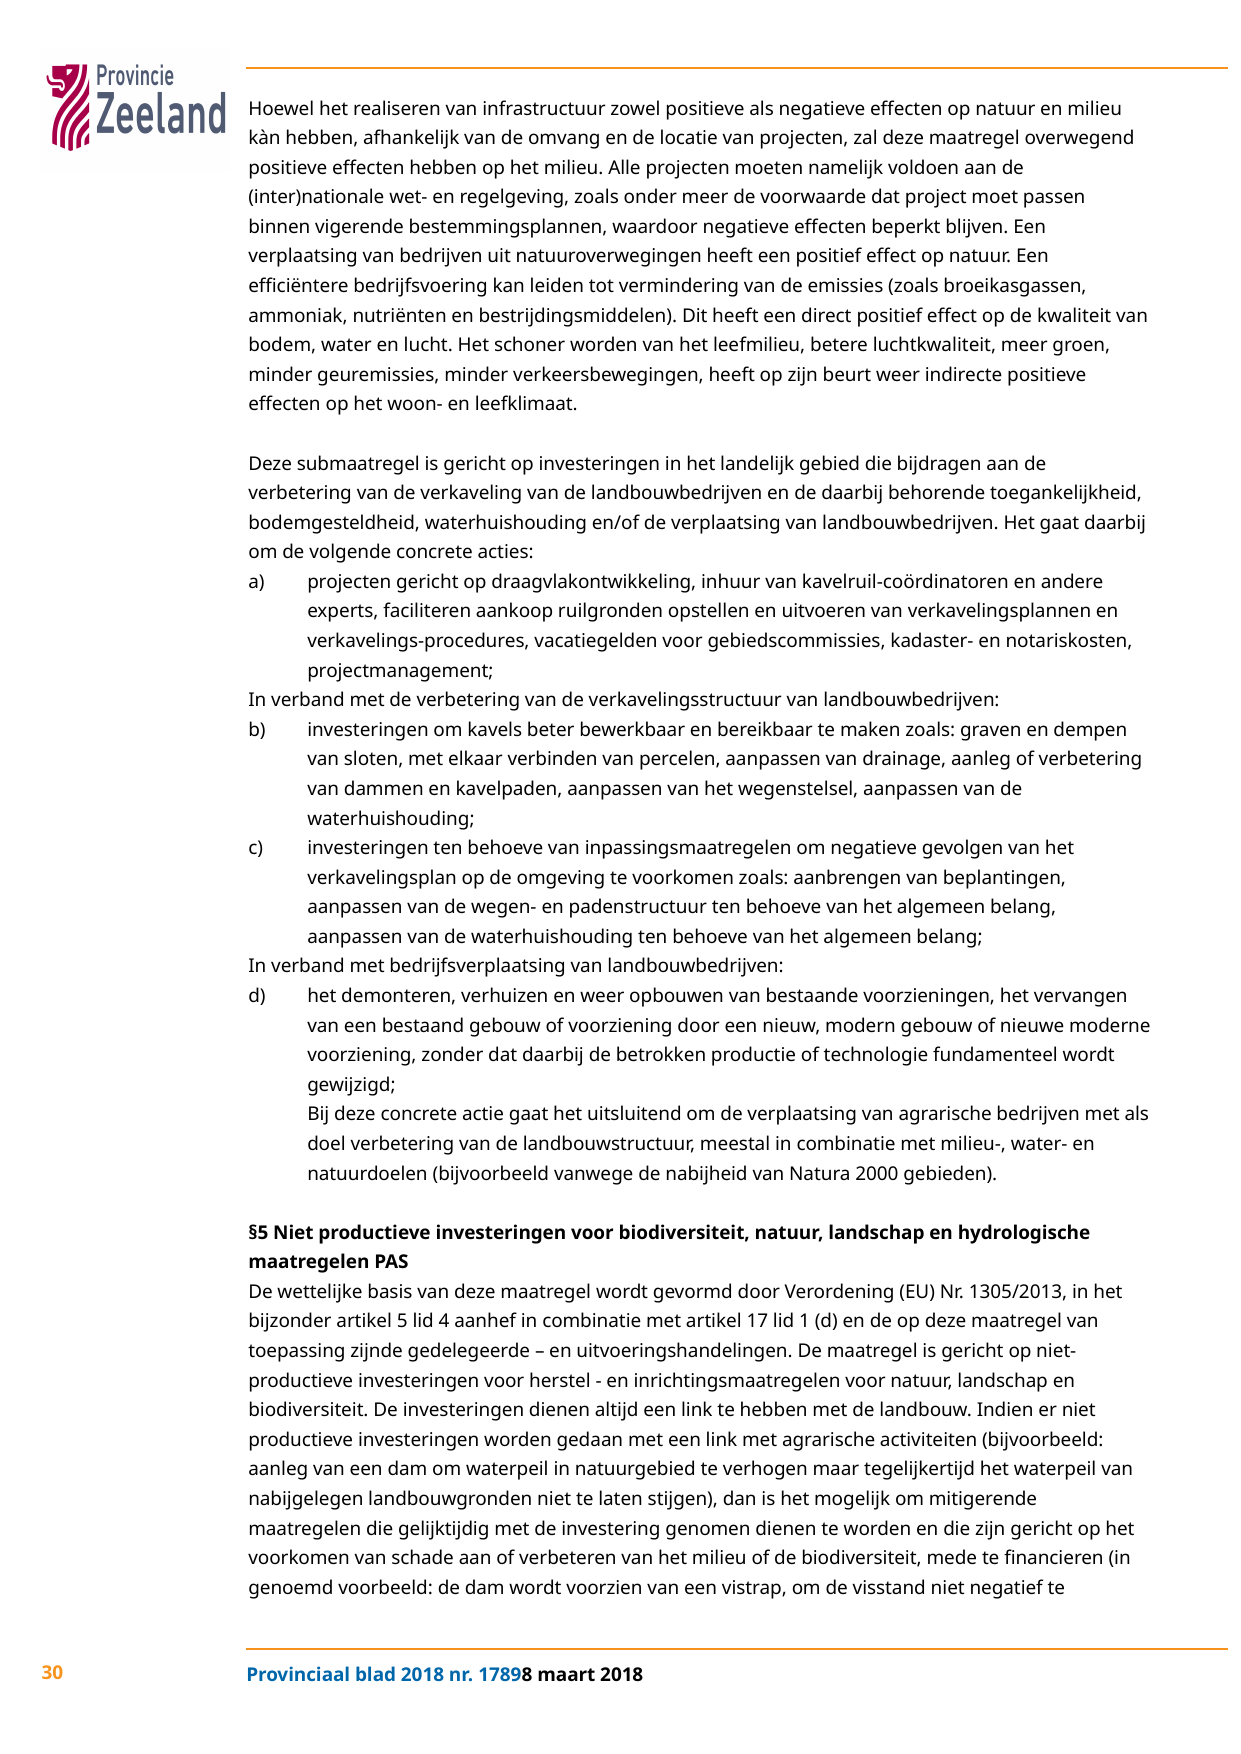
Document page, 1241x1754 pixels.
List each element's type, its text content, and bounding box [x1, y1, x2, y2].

text In verband met bedrijfsverplaatsing van landbouwbedrijven: [248, 953, 1152, 978]
text In verband met de verbetering van de verkavelingsstructuur van landbouwbedrijven: [248, 686, 1152, 712]
list Bij deze concrete actie gaat het uitsluitend om de verplaatsing van agrarische bedrijven met als doel verbetering van de landbouwstructuur, meestal in combinatie met milieu-, water- en natuurdoelen (bijvoorbeeld vanwege de nabijheid van Natura 2000 gebieden). [248, 1101, 1152, 1186]
text Hoewel het realiseren van infrastructuur zowel positieve als negatieve effecten op natuur en milieu kàn hebben, afhankelijk van de omvang en de locatie van projecten, zal deze maatregel overwegend positieve effecten hebben op het milieu. Alle projecten moeten namelijk voldoen aan de (inter)nationale wet- en regelgeving, zoals onder meer de voorwaarde dat project moet passen binnen vigerende bestemmingsplannen, waardoor negatieve effecten beperkt blijven. Een verplaatsing van bedrijven uit natuuroverwegingen heeft een positief effect op natuur. Een efficiëntere bedrijfsvoering kan leiden tot vermindering van de emissies (zoals broeikasgassen, ammoniak, nutriënten en bestrijdingsmiddelen). Dit heeft een direct positief effect op de kwaliteit van bodem, water en lucht. Het schoner worden van het leefmilieu, betere luchtkwaliteit, meer groen, minder geuremissies, minder verkeersbewegingen, heeft op zijn beurt weer indirecte positieve effecten op het woon- en leefklimaat. [248, 95, 1152, 416]
list investeringen om kavels beter bewerkbaar en bereikbaar te maken zoals: graven en dempen van sloten, met elkaar verbinden van percelen, aanpassen van drainage, aanleg of verbetering van dammen en kavelpaden, aanpassen van het wegenstelsel, aanpassen van de waterhuishouding; [248, 716, 1152, 831]
text De wettelijke basis van deze maatregel wordt gevormd door Verordening (EU) Nr. 1305/2013, in het bijzonder artikel 5 lid 4 aanhef in combinatie met artikel 17 lid 1 (d) en de op deze maatregel van toepassing zijnde gedelegeerde – en uitvoeringshandelingen. De maatregel is gericht op niet-productieve investeringen voor herstel - en inrichtingsmaatregelen voor natuur, landschap en biodiversiteit. De investeringen dienen altijd een link te hebben met de landbouw. Indien er niet productieve investeringen worden gedaan met een link met agrarische activiteiten (bijvoorbeeld: aanleg van een dam om waterpeil in natuurgebied te verhogen maar tegelijkertijd het waterpeil van nabijgelegen landbouwgronden niet te laten stijgen), dan is het mogelijk om mitigerende maatregelen die gelijktijdig met de investering genomen dienen te worden en die zijn gericht op het voorkomen van schade aan of verbeteren van het milieu of de biodiversiteit, mede te financieren (in genoemd voorbeeld: de dam wordt voorzien van een vistrap, om de visstand niet negatief te [248, 1278, 1152, 1600]
list het demonteren, verhuizen en weer opbouwen van bestaande voorzieningen, het vervangen van een bestaand gebouw of voorziening door een nieuw, modern gebouw of nieuwe moderne voorziening, zonder dat daarbij de betrokken productie of technologie fundamenteel wordt gewijzigd; [248, 982, 1152, 1097]
list investeringen ten behoeve van inpassingsmaatregelen om negatieve gevolgen van het verkavelingsplan op de omgeving te voorkomen zoals: aanbrengen van beplantingen, aanpassen van de wegen- en padenstructuur ten behoeve van het algemeen belang, aanpassen van de waterhuishouding ten behoeve van het algemeen belang; [248, 834, 1152, 949]
text §5 Niet productieve investeringen voor biodiversiteit, natuur, landschap en hydrologische maatregelen PAS [248, 1219, 1152, 1274]
list projecten gericht op draagvlakontwikkeling, inhuur van kavelruil-coördinatoren en andere experts, faciliteren aankoop ruilgronden opstellen en uitvoeren van verkavelingsplannen en verkavelings-procedures, vacatiegelden voor gebiedscommissies, kadaster- en notariskosten, projectmanagement; [248, 568, 1152, 683]
text Deze submaatregel is gericht op investeringen in het landelijk gebied die bijdragen aan de verbetering van de verkaveling van de landbouwbedrijven en de daarbij behorende toegankelijkheid, bodemgesteldheid, waterhuishouding en/of de verplaatsing van landbouwbedrijven. Het gaat daarbij om de volgende concrete acties: [248, 450, 1152, 564]
picture [41, 47, 231, 172]
